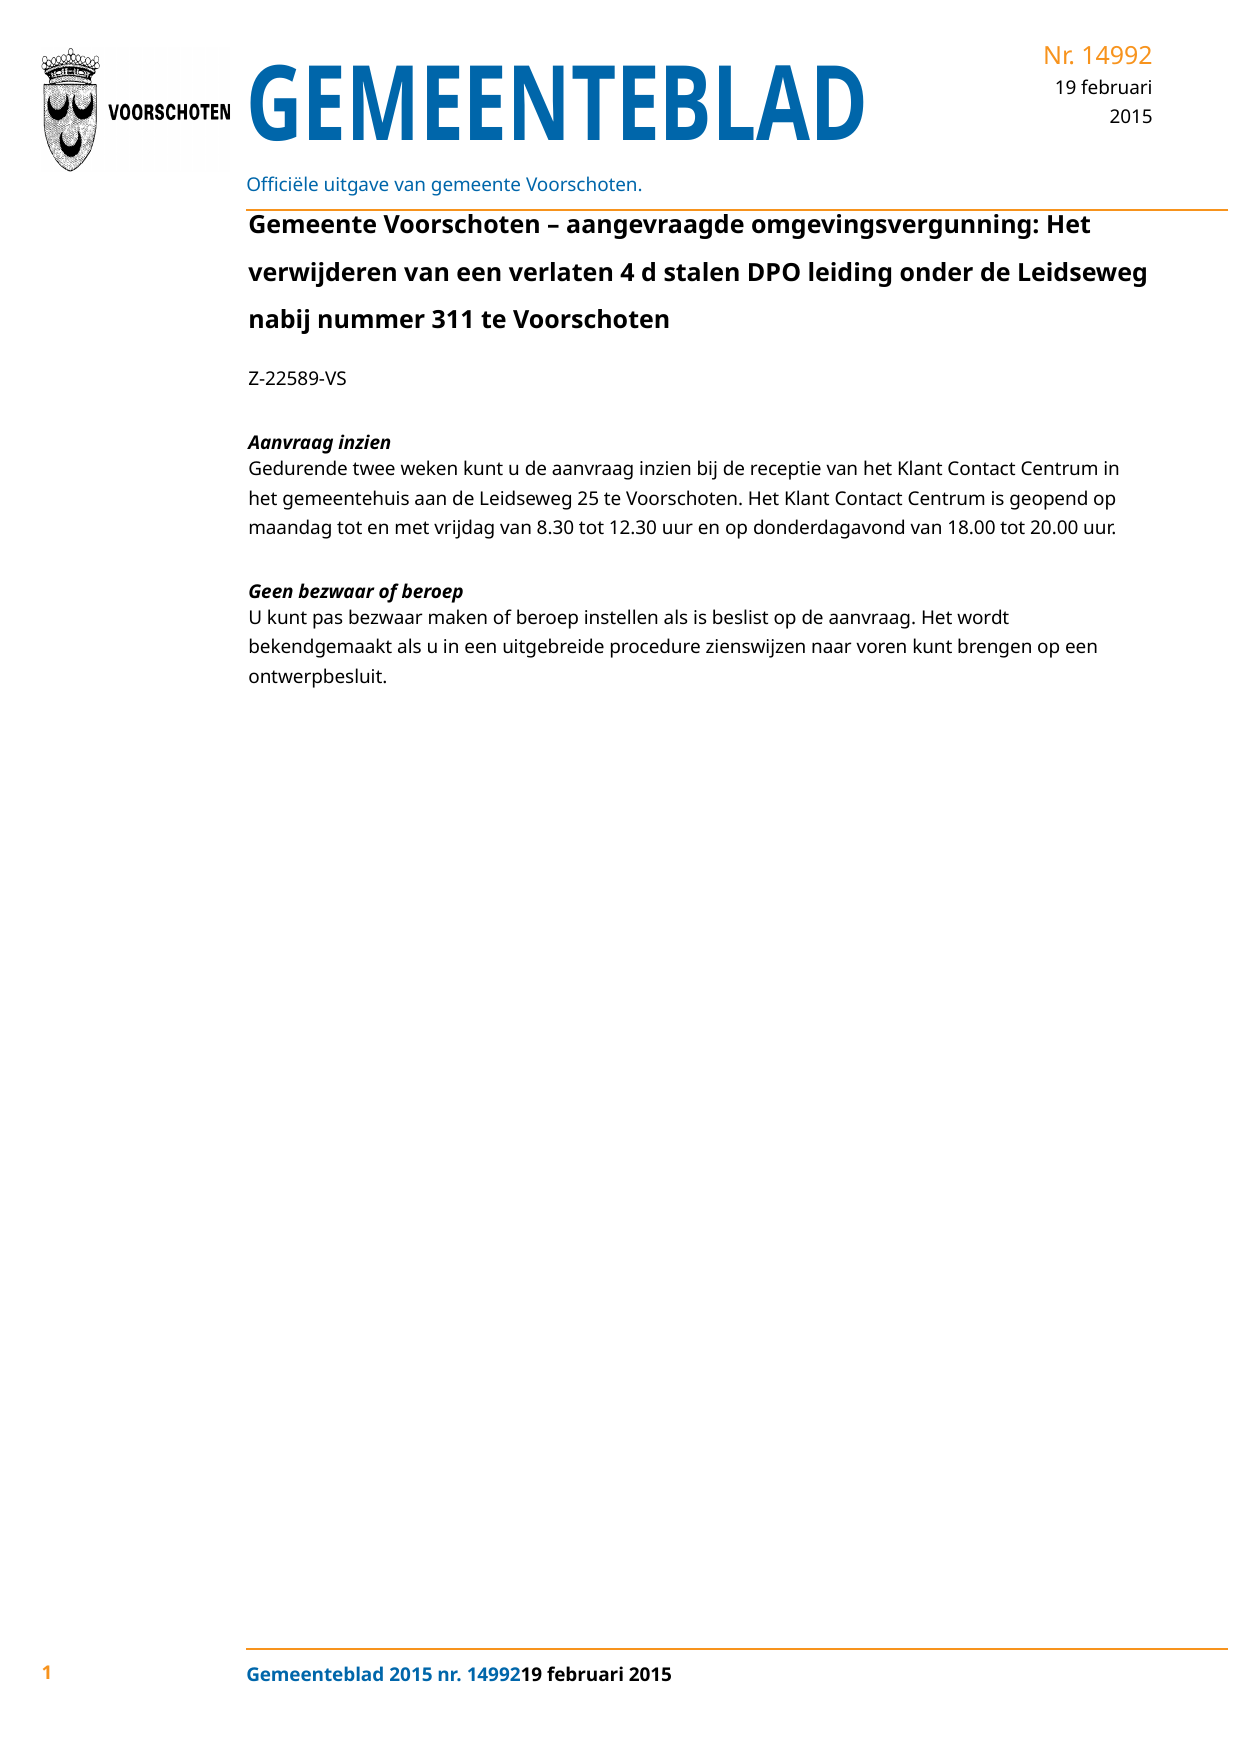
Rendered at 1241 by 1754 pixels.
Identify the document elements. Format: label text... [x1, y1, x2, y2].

text Gemeente Voorschoten – aangevraagde omgevingsvergunning: Het verwijderen van een verlaten 4 d stalen DPO leiding onder de Leidseweg nabij nummer 311 te Voorschoten [248, 211, 1152, 336]
picture [41, 47, 231, 172]
text U kunt pas bezwaar maken of beroep instellen als is beslist op de aanvraag. Het wordt bekendgemaakt als u in een uitgebreide procedure zienswijzen naar voren kunt brengen op een ontwerpbesluit. [248, 604, 1152, 689]
text Geen bezwaar of beroep [248, 578, 1152, 604]
text Z-22589-VS [248, 366, 1152, 391]
text Aanvraag inzien [248, 429, 1152, 455]
text Gedurende twee weken kunt u de aanvraag inzien bij de receptie van het Klant Contact Centrum in het gemeentehuis aan de Leidseweg 25 te Voorschoten. Het Klant Contact Centrum is geopend op maandag tot en met vrijdag van 8.30 tot 12.30 uur en op donderdagavond van 18.00 tot 20.00 uur. [248, 455, 1152, 540]
